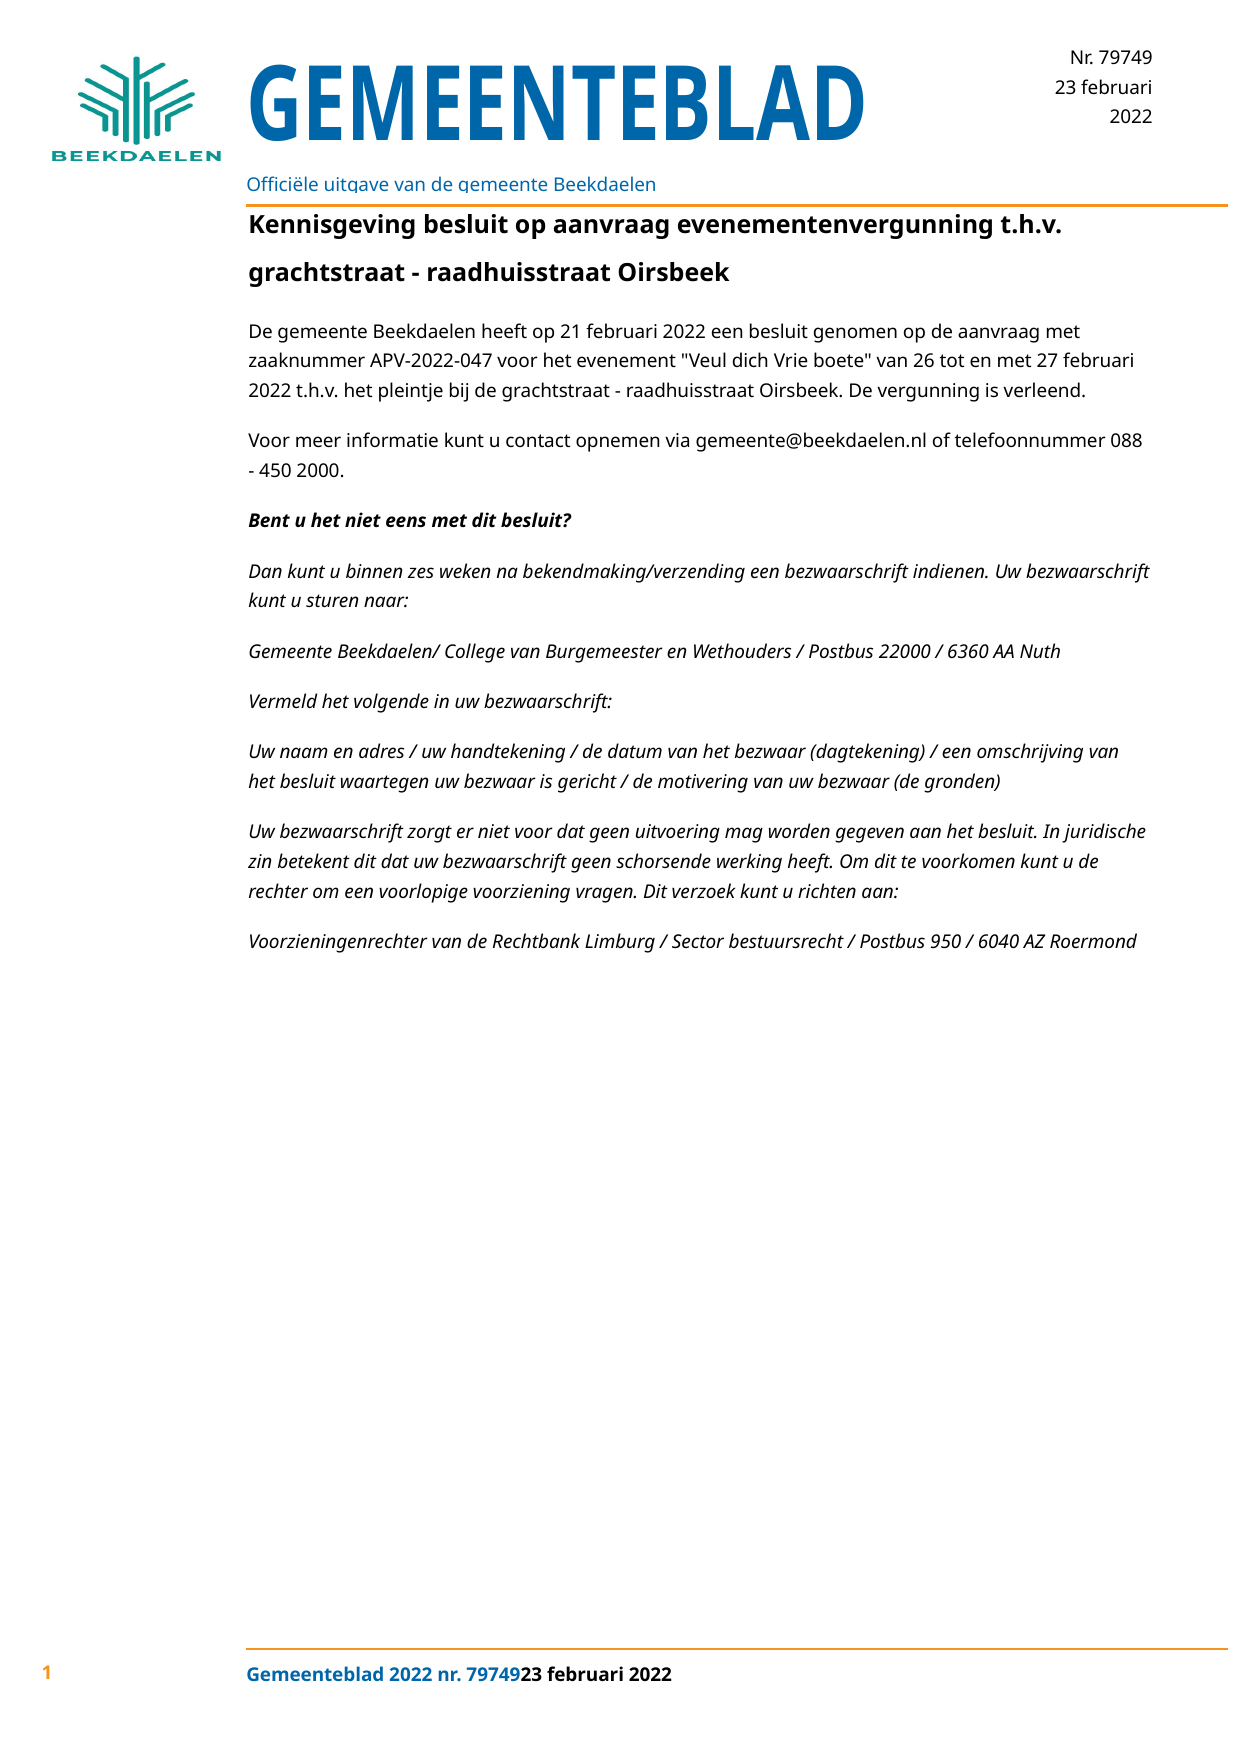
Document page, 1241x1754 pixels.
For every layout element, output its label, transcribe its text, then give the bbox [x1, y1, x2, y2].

text Uw naam en adres / uw handtekening / de datum van het bezwaar (dagtekening) / een omschrijving van het besluit waartegen uw bezwaar is gericht / de motivering van uw bezwaar (de gronden) [248, 739, 1152, 794]
text Uw bezwaarschrift zorgt er niet voor dat geen uitvoering mag worden gegeven aan het besluit. In juridische zin betekent dit dat uw bezwaarschrift geen schorsende werking heeft. Om dit te voorkomen kunt u de rechter om een voorlopige voorziening vragen. Dit verzoek kunt u richten aan: [248, 819, 1152, 904]
text Voorzieningenrechter van de Rechtbank Limburg / Sector bestuursrecht / Postbus 950 / 6040 AZ Roermond [248, 928, 1152, 954]
text Dan kunt u binnen zes weken na bekendmaking/verzending een bezwaarschrift indienen. Uw bezwaarschrift kunt u sturen naar: [248, 558, 1152, 613]
picture [41, 47, 231, 172]
text Vermeld het volgende in uw bezwaarschrift: [248, 688, 1152, 714]
text De gemeente Beekdaelen heeft op 21 februari 2022 een besluit genomen op de aanvraag met zaaknummer APV-2022-047 voor het evenement "Veul dich Vrie boete" van 26 tot en met 27 februari 2022 t.h.v. het pleintje bij de grachtstraat - raadhuisstraat Oirsbeek. De vergunning is verleend. [248, 318, 1152, 403]
text Voor meer informatie kunt u contact opnemen via gemeente@beekdaelen.nl of telefoonnummer 088 - 450 2000. [248, 427, 1152, 483]
text Gemeente Beekdaelen/ College van Burgemeester en Wethouders / Postbus 22000 / 6360 AA Nuth [248, 638, 1152, 664]
text Kennisgeving besluit op aanvraag evenementenvergunning t.h.v. grachtstraat - raadhuisstraat Oirsbeek [248, 207, 1152, 288]
text Bent u het niet eens met dit besluit? [248, 507, 1152, 533]
